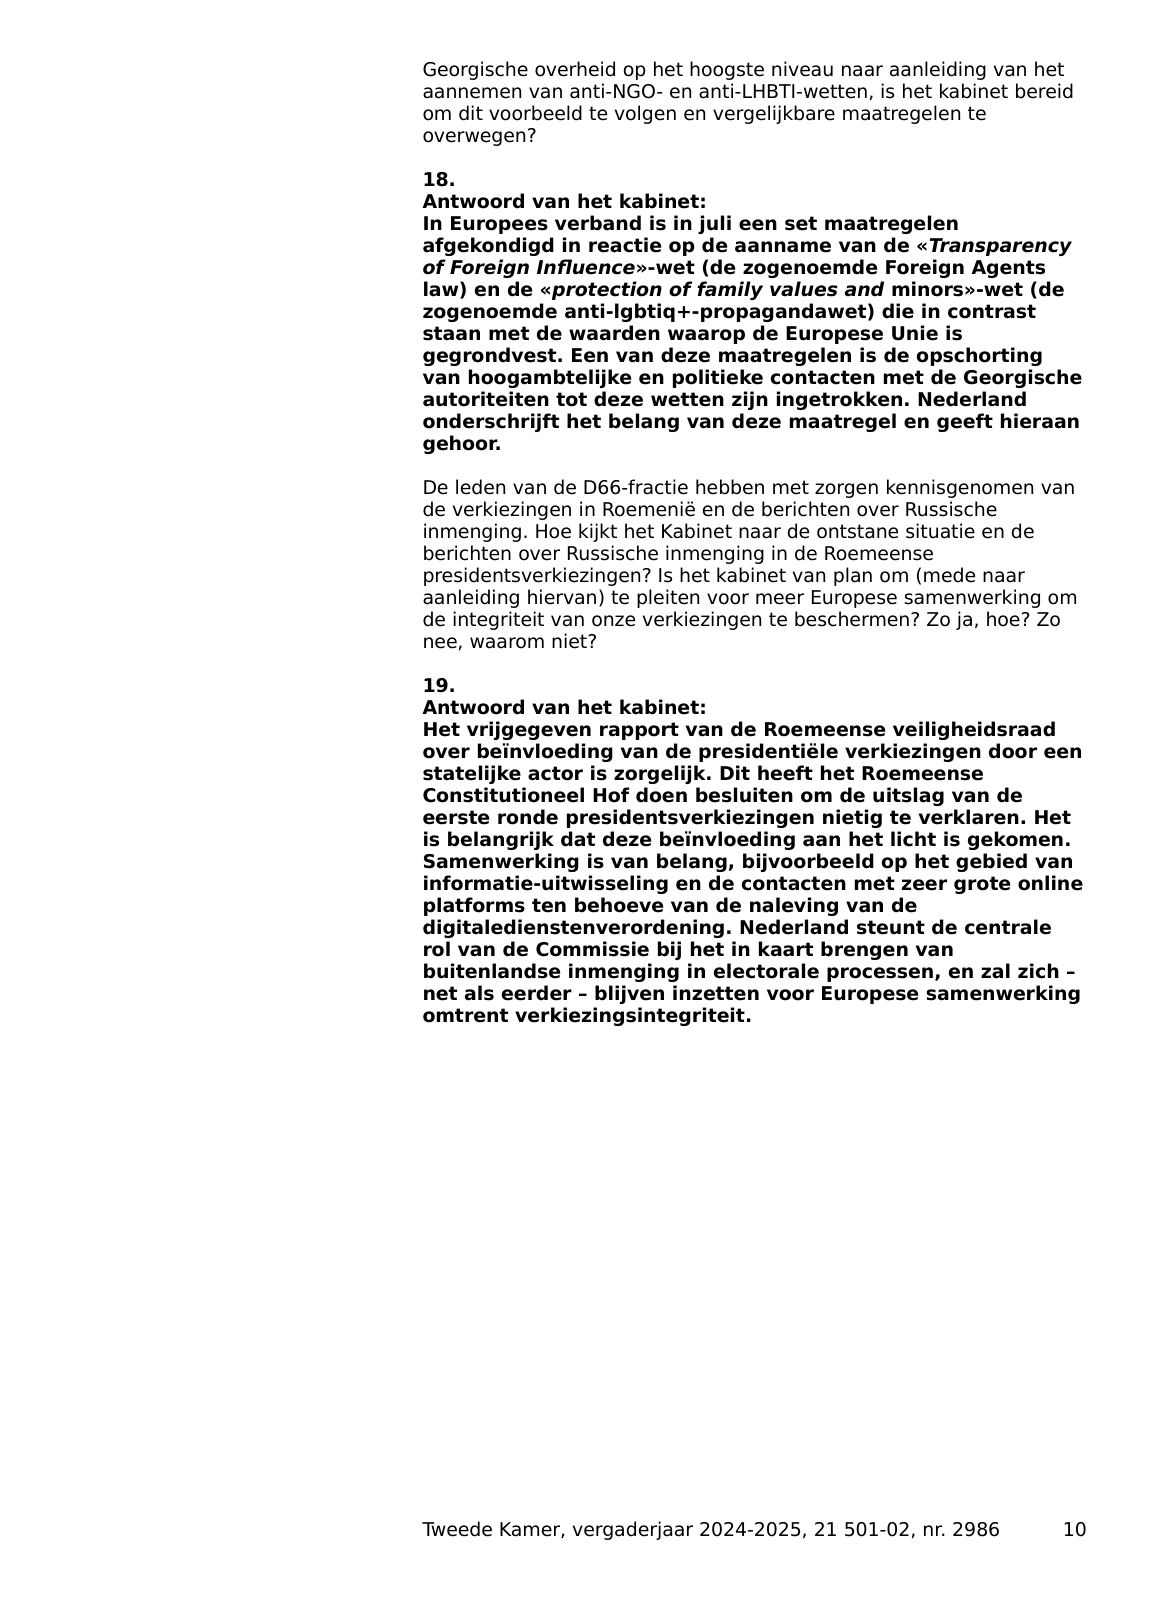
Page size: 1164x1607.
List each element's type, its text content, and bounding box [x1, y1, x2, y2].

text In Europees verband is in juli een set maatregelen afgekondigd in reactie op de aanname van de «Transparency of Foreign Influence»-wet (de zogenoemde Foreign Agents law) en de «protection of family values and minors»-wet (de zogenoemde anti-lgbtiq+-propagandawet) die in contrast staan met de waarden waarop de Europese Unie is gegrondvest. Een van deze maatregelen is de opschorting van hoogambtelijke en politieke contacten met de Georgische autoriteiten tot deze wetten zijn ingetrokken. Nederland onderschrijft het belang van deze maatregel en geeft hieraan gehoor. [422, 213, 1087, 455]
text 19. [422, 675, 1087, 697]
text Antwoord van het kabinet: [422, 697, 1087, 719]
text De leden van de D66-fractie hebben met zorgen kennisgenomen van de verkiezingen in Roemenië en de berichten over Russische inmenging. Hoe kijkt het Kabinet naar de ontstane situatie en de berichten over Russische inmenging in de Roemeense presidentsverkiezingen? Is het kabinet van plan om (mede naar aanleiding hiervan) te pleiten voor meer Europese samenwerking om de integriteit van onze verkiezingen te beschermen? Zo ja, hoe? Zo nee, waarom niet? [422, 477, 1087, 653]
text Georgische overheid op het hoogste niveau naar aanleiding van het aannemen van anti-NGO- en anti-LHBTI-wetten, is het kabinet bereid om dit voorbeeld te volgen en vergelijkbare maatregelen te overwegen? [422, 59, 1087, 147]
text Het vrijgegeven rapport van de Roemeense veiligheidsraad over beïnvloeding van de presidentiële verkiezingen door een statelijke actor is zorgelijk. Dit heeft het Roemeense Constitutioneel Hof doen besluiten om de uitslag van de eerste ronde presidentsverkiezingen nietig te verklaren. Het is belangrijk dat deze beïnvloeding aan het licht is gekomen. Samenwerking is van belang, bijvoorbeeld op het gebied van informatie-uitwisseling en de contacten met zeer grote online platforms ten behoeve van de naleving van de digitaledienstenverordening. Nederland steunt de centrale rol van de Commissie bij het in kaart brengen van buitenlandse inmenging in electorale processen, en zal zich – net als eerder – blijven inzetten voor Europese samenwerking omtrent verkiezingsintegriteit. [422, 719, 1087, 1027]
text Antwoord van het kabinet: [422, 191, 1087, 213]
text 18. [422, 169, 1087, 191]
